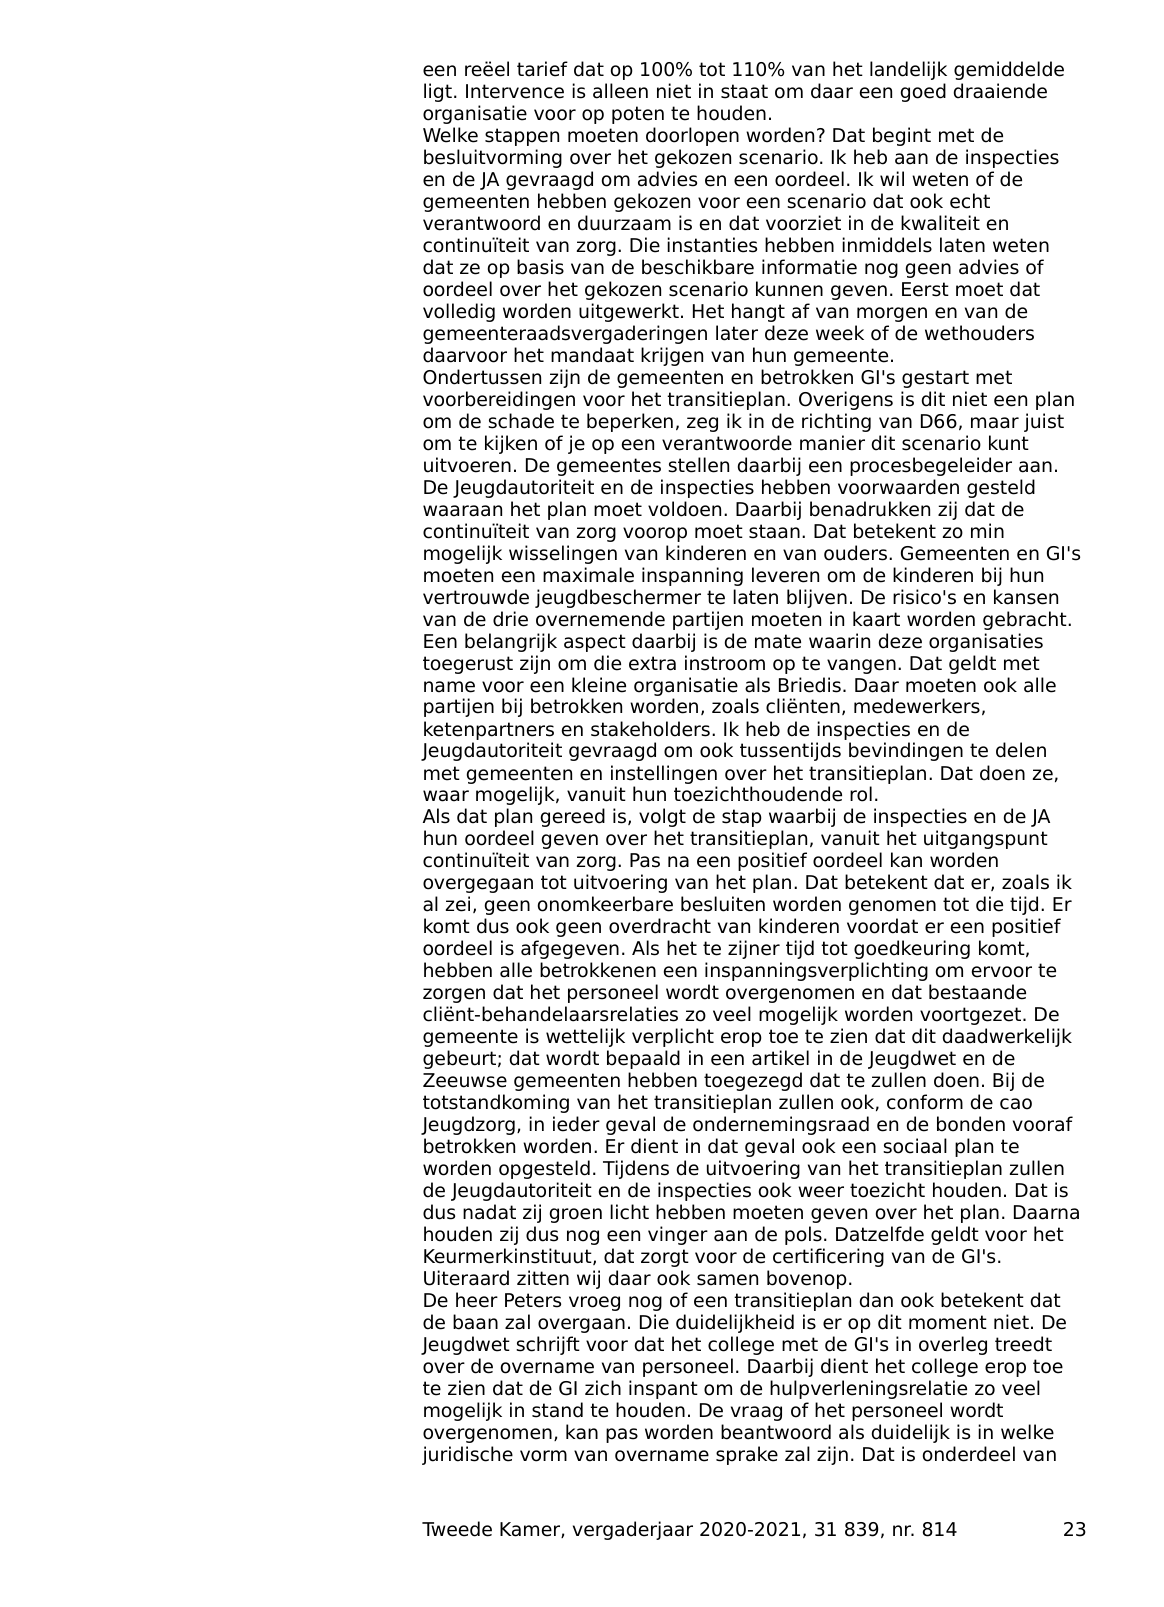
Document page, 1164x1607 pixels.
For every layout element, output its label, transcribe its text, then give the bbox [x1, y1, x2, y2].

text Ondertussen zijn de gemeenten en betrokken GI's gestart met voorbereidingen voor het transitieplan. Overigens is dit niet een plan om de schade te beperken, zeg ik in de richting van D66, maar juist om te kijken of je op een verantwoorde manier dit scenario kunt uitvoeren. De gemeentes stellen daarbij een procesbegeleider aan. De Jeugdautoriteit en de inspecties hebben voorwaarden gesteld waaraan het plan moet voldoen. Daarbij benadrukken zij dat de continuïteit van zorg voorop moet staan. Dat betekent zo min mogelijk wisselingen van kinderen en van ouders. Gemeenten en GI's moeten een maximale inspanning leveren om de kinderen bij hun vertrouwde jeugdbeschermer te laten blijven. De risico's en kansen van de drie overnemende partijen moeten in kaart worden gebracht. Een belangrijk aspect daarbij is de mate waarin deze organisaties toegerust zijn om die extra instroom op te vangen. Dat geldt met name voor een kleine organisatie als Briedis. Daar moeten ook alle partijen bij betrokken worden, zoals cliënten, medewerkers, ketenpartners en stakeholders. Ik heb de inspecties en de Jeugdautoriteit gevraagd om ook tussentijds bevindingen te delen met gemeenten en instellingen over het transitieplan. Dat doen ze, waar mogelijk, vanuit hun toezichthoudende rol. [422, 367, 1087, 806]
text een reëel tarief dat op 100% tot 110% van het landelijk gemiddelde ligt. Intervence is alleen niet in staat om daar een goed draaiende organisatie voor op poten te houden. [422, 59, 1087, 125]
text Welke stappen moeten doorlopen worden? Dat begint met de besluitvorming over het gekozen scenario. Ik heb aan de inspecties en de JA gevraagd om advies en een oordeel. Ik wil weten of de gemeenten hebben gekozen voor een scenario dat ook echt verantwoord en duurzaam is en dat voorziet in de kwaliteit en continuïteit van zorg. Die instanties hebben inmiddels laten weten dat ze op basis van de beschikbare informatie nog geen advies of oordeel over het gekozen scenario kunnen geven. Eerst moet dat volledig worden uitgewerkt. Het hangt af van morgen en van de gemeenteraadsvergaderingen later deze week of de wethouders daarvoor het mandaat krijgen van hun gemeente. [422, 125, 1087, 367]
text De heer Peters vroeg nog of een transitieplan dan ook betekent dat de baan zal overgaan. Die duidelijkheid is er op dit moment niet. De Jeugdwet schrijft voor dat het college met de GI's in overleg treedt over de overname van personeel. Daarbij dient het college erop toe te zien dat de GI zich inspant om de hulpverleningsrelatie zo veel mogelijk in stand te houden. De vraag of het personeel wordt overgenomen, kan pas worden beantwoord als duidelijk is in welke juridische vorm van overname sprake zal zijn. Dat is onderdeel van [422, 1290, 1087, 1466]
text Als dat plan gereed is, volgt de stap waarbij de inspecties en de JA hun oordeel geven over het transitieplan, vanuit het uitgangspunt continuïteit van zorg. Pas na een positief oordeel kan worden overgegaan tot uitvoering van het plan. Dat betekent dat er, zoals ik al zei, geen onomkeerbare besluiten worden genomen tot die tijd. Er komt dus ook geen overdracht van kinderen voordat er een positief oordeel is afgegeven. Als het te zijner tijd tot goedkeuring komt, hebben alle betrokkenen een inspanningsverplichting om ervoor te zorgen dat het personeel wordt overgenomen en dat bestaande cliënt-behandelaarsrelaties zo veel mogelijk worden voortgezet. De gemeente is wettelijk verplicht erop toe te zien dat dit daadwerkelijk gebeurt; dat wordt bepaald in een artikel in de Jeugdwet en de Zeeuwse gemeenten hebben toegezegd dat te zullen doen. Bij de totstandkoming van het transitieplan zullen ook, conform de cao Jeugdzorg, in ieder geval de ondernemingsraad en de bonden vooraf betrokken worden. Er dient in dat geval ook een sociaal plan te worden opgesteld. Tijdens de uitvoering van het transitieplan zullen de Jeugdautoriteit en de inspecties ook weer toezicht houden. Dat is dus nadat zij groen licht hebben moeten geven over het plan. Daarna houden zij dus nog een vinger aan de pols. Datzelfde geldt voor het Keurmerkinstituut, dat zorgt voor de certificering van de GI's. Uiteraard zitten wij daar ook samen bovenop. [422, 806, 1087, 1290]
